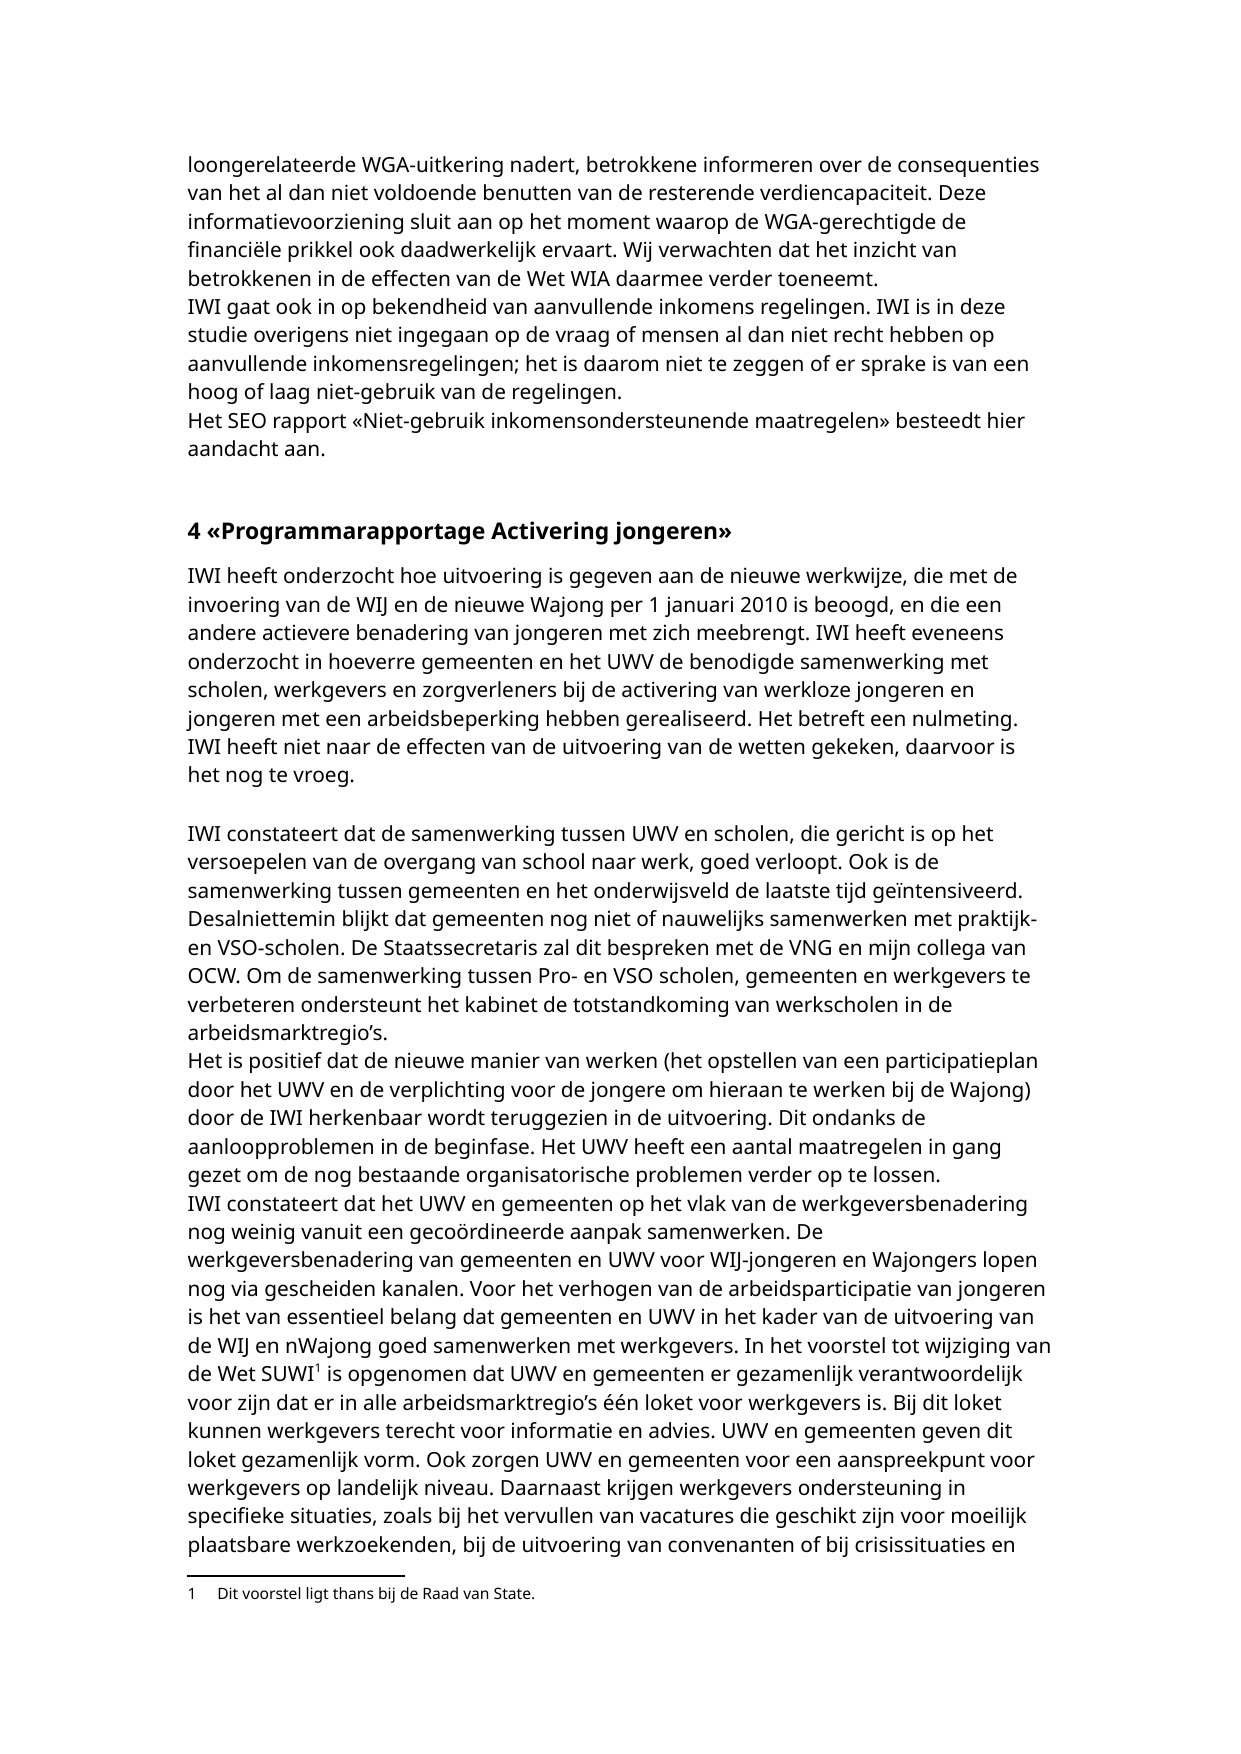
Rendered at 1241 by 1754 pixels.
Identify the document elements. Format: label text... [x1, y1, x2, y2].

text Het is positief dat de nieuwe manier van werken (het opstellen van een participatieplan door het UWV en de verplichting voor de jongere om hieraan te werken bij de Wajong) door de IWI herkenbaar wordt teruggezien in de uitvoering. Dit ondanks de aanloopproblemen in de beginfase. Het UWV heeft een aantal maatregelen in gang gezet om de nog bestaande organisatorische problemen verder op te lossen. [187, 1047, 1053, 1189]
text IWI constateert dat het UWV en gemeenten op het vlak van de werkgeversbenadering nog weinig vanuit een gecoördineerde aanpak samenwerken. De werkgeversbenadering van gemeenten en UWV voor WIJ-jongeren en Wajongers lopen nog via gescheiden kanalen. Voor het verhogen van de arbeidsparticipatie van jongeren is het van essentieel belang dat gemeenten en UWV in het kader van de uitvoering van de WIJ en nWajong goed samenwerken met werkgevers. In het voorstel tot wijziging van de Wet SUWI is opgenomen dat UWV en gemeenten er gezamenlijk verantwoordelijk voor zijn dat er in alle arbeidsmarktregio’s één loket voor werkgevers is. Bij dit loket kunnen werkgevers terecht voor informatie en advies. UWV en gemeenten geven dit loket gezamenlijk vorm. Ook zorgen UWV en gemeenten voor een aanspreekpunt voor werkgevers op landelijk niveau. Daarnaast krijgen werkgevers ondersteuning in specifieke situaties, zoals bij het vervullen van vacatures die geschikt zijn voor moeilijk plaatsbare werkzoekenden, bij de uitvoering van convenanten of bij crisissituaties en [187, 1189, 1053, 1558]
text IWI gaat ook in op bekendheid van aanvullende inkomens regelingen. IWI is in deze studie overigens niet ingegaan op de vraag of mensen al dan niet recht hebben op aanvullende inkomensregelingen; het is daarom niet te zeggen of er sprake is van een hoog of laag niet-gebruik van de regelingen. [187, 292, 1053, 406]
text Dit voorstel ligt thans bij de Raad van State. [187, 1575, 1053, 1604]
text loongerelateerde WGA-uitkering nadert, betrokkene informeren over de consequenties van het al dan niet voldoende benutten van de resterende verdiencapaciteit. Deze informatievoorziening sluit aan op het moment waarop de WGA-gerechtigde de financiële prikkel ook daadwerkelijk ervaart. Wij verwachten dat het inzicht van betrokkenen in de effecten van de Wet WIA daarmee verder toeneemt. [187, 150, 1053, 292]
text IWI heeft onderzocht hoe uitvoering is gegeven aan de nieuwe werkwijze, die met de invoering van de WIJ en de nieuwe Wajong per 1 januari 2010 is beoogd, en die een andere actievere benadering van jongeren met zich meebrengt. IWI heeft eveneens onderzocht in hoeverre gemeenten en het UWV de benodigde samenwerking met scholen, werkgevers en zorgverleners bij de activering van werkloze jongeren en jongeren met een arbeidsbeperking hebben gerealiseerd. Het betreft een nulmeting. IWI heeft niet naar de effecten van de uitvoering van de wetten gekeken, daarvoor is het nog te vroeg. [187, 562, 1053, 789]
text IWI constateert dat de samenwerking tussen UWV en scholen, die gericht is op het versoepelen van de overgang van school naar werk, goed verloopt. Ook is de samenwerking tussen gemeenten en het onderwijsveld de laatste tijd geïntensiveerd. Desalniettemin blijkt dat gemeenten nog niet of nauwelijks samenwerken met praktijk- en VSO-scholen. De Staatssecretaris zal dit bespreken met de VNG en mijn collega van OCW. Om de samenwerking tussen Pro- en VSO scholen, gemeenten en werkgevers te verbeteren ondersteunt het kabinet de totstandkoming van werkscholen in de arbeidsmarktregio’s. [187, 819, 1053, 1047]
subtitle 4 «Programmarapportage Activering jongeren» [187, 515, 1053, 547]
text Het SEO rapport «Niet-gebruik inkomensondersteunende maatregelen» besteedt hier aandacht aan. [187, 406, 1053, 463]
